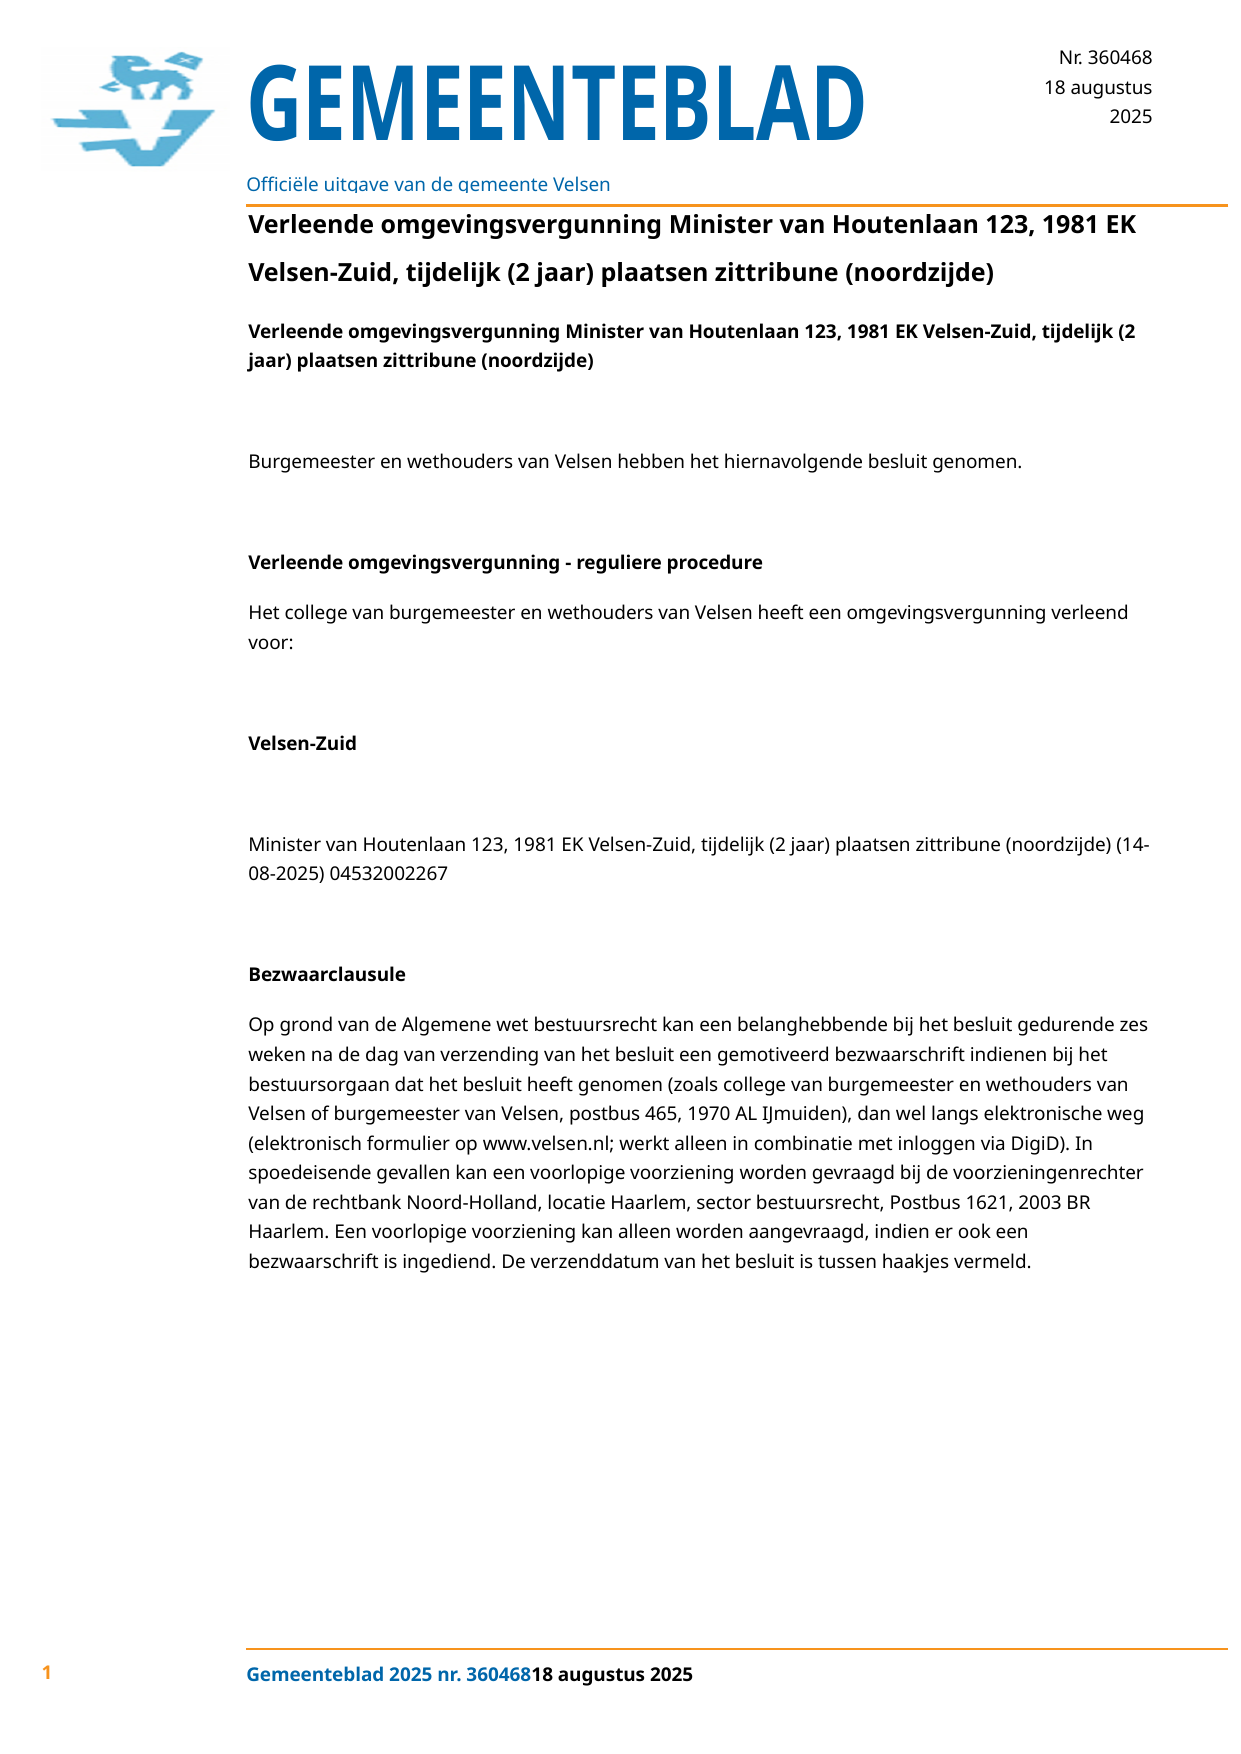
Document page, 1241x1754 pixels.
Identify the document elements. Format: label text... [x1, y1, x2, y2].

text Verleende omgevingsvergunning - reguliere procedure [248, 549, 1152, 575]
text Minister van Houtenlaan 123, 1981 EK Velsen-Zuid, tijdelijk (2 jaar) plaatsen zittribune (noordzijde) (14-08-2025) 04532002267 [248, 831, 1152, 886]
text Verleende omgevingsvergunning Minister van Houtenlaan 123, 1981 EK Velsen-Zuid, tijdelijk (2 jaar) plaatsen zittribune (noordzijde) [248, 318, 1152, 373]
text Verleende omgevingsvergunning Minister van Houtenlaan 123, 1981 EK Velsen-Zuid, tijdelijk (2 jaar) plaatsen zittribune (noordzijde) [248, 207, 1152, 288]
text Op grond van de Algemene wet bestuursrecht kan een belanghebbende bij het besluit gedurende zes weken na de dag van verzending van het besluit een gemotiveerd bezwaarschrift indienen bij het bestuursorgaan dat het besluit heeft genomen (zoals college van burgemeester en wethouders van Velsen of burgemeester van Velsen, postbus 465, 1970 AL IJmuiden), dan wel langs elektronische weg (elektronisch formulier op www.velsen.nl; werkt alleen in combinatie met inloggen via DigiD). In spoedeisende gevallen kan een voorlopige voorziening worden gevraagd bij de voorzieningenrechter van de rechtbank Noord-Holland, locatie Haarlem, sector bestuursrecht, Postbus 1621, 2003 BR Haarlem. Een voorlopige voorziening kan alleen worden aangevraagd, indien er ook een bezwaarschrift is ingediend. De verzenddatum van het besluit is tussen haakjes vermeld. [248, 1012, 1152, 1274]
text Burgemeester en wethouders van Velsen hebben het hiernavolgende besluit genomen. [248, 448, 1152, 474]
picture [41, 47, 231, 172]
text Het college van burgemeester en wethouders van Velsen heeft een omgevingsvergunning verleend voor: [248, 599, 1152, 655]
text Velsen-Zuid [248, 730, 1152, 756]
text Bezwaarclausule [248, 961, 1152, 987]
